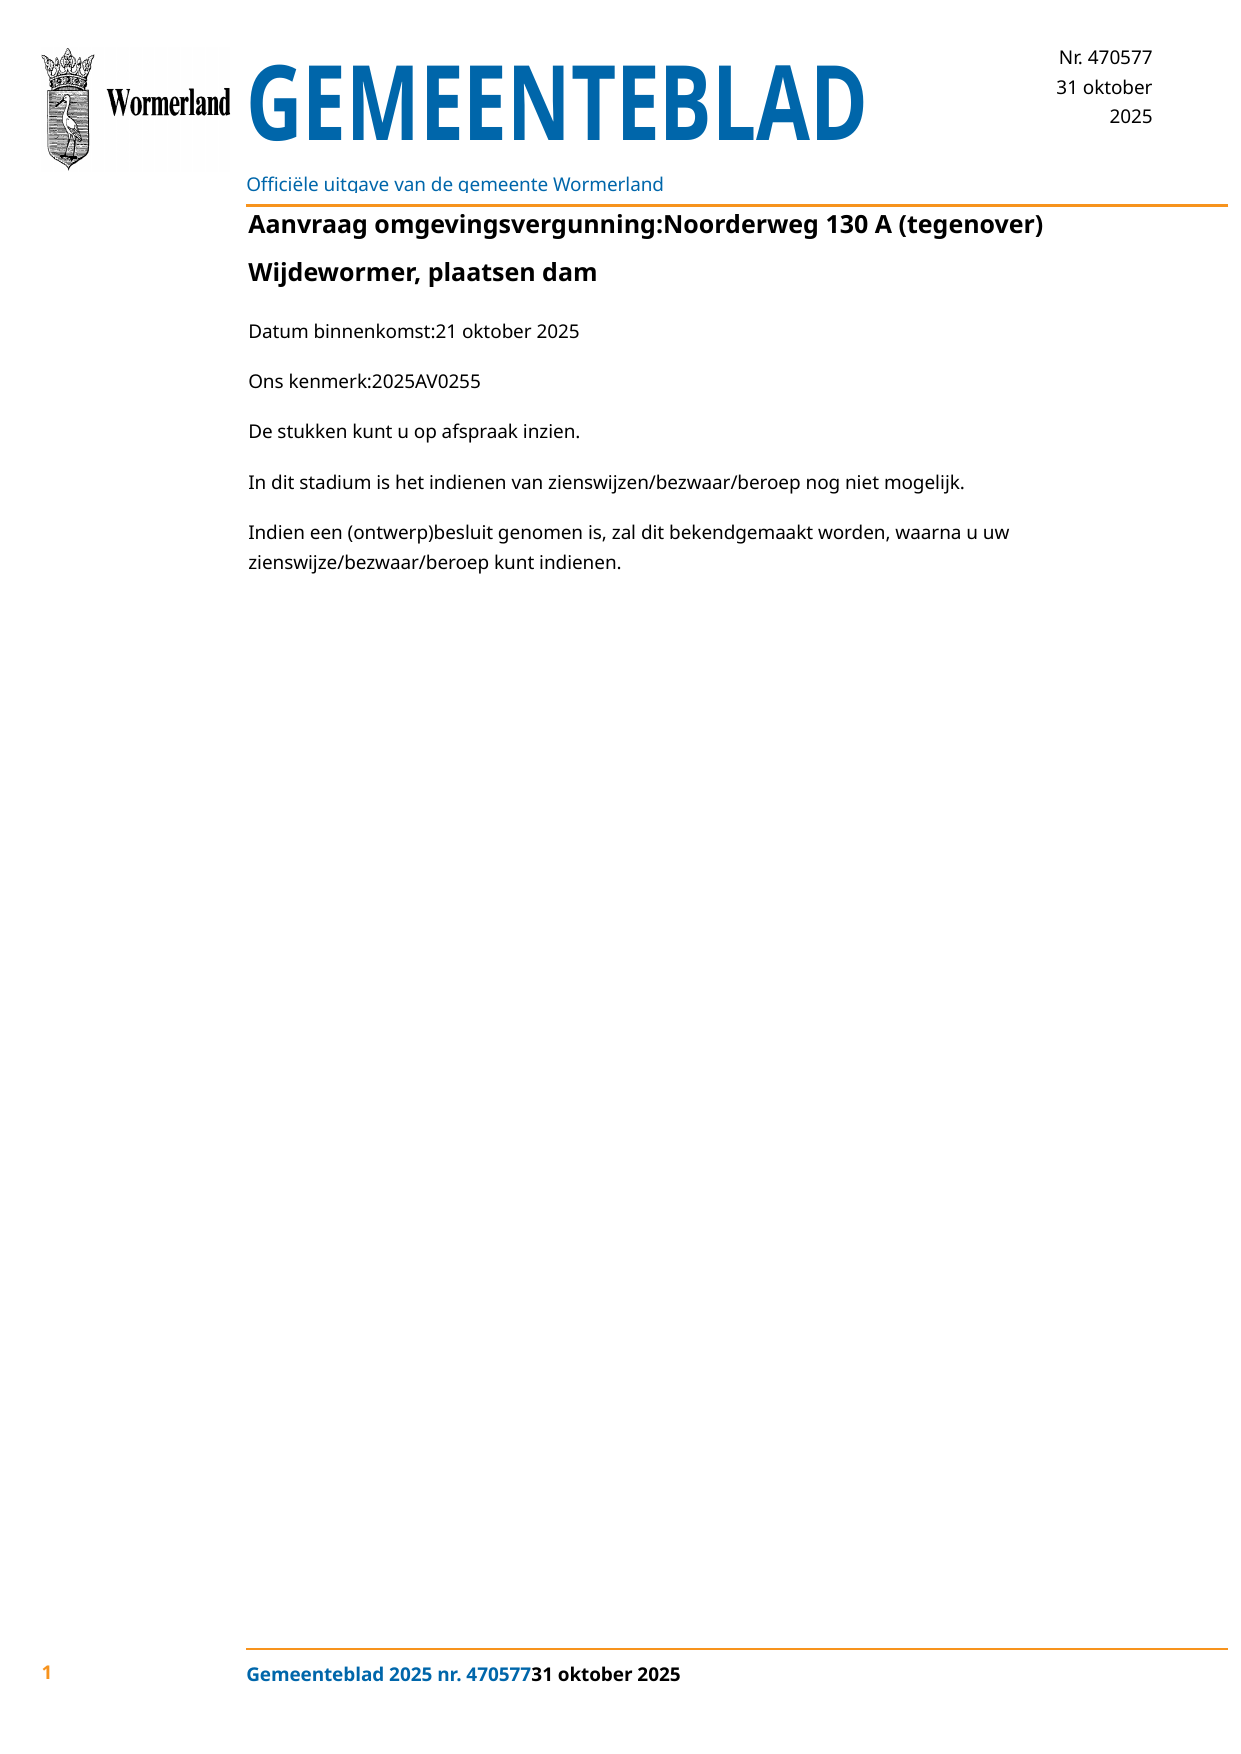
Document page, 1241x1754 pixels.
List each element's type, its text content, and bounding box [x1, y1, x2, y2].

text De stukken kunt u op afspraak inzien. [248, 419, 1152, 444]
text Datum binnenkomst:21 oktober 2025 [248, 318, 1152, 344]
picture [41, 47, 231, 172]
text In dit stadium is het indienen van zienswijzen/bezwaar/beroep nog niet mogelijk. [248, 469, 1152, 495]
text Indien een (ontwerp)besluit genomen is, zal dit bekendgemaakt worden, waarna u uw zienswijze/bezwaar/beroep kunt indienen. [248, 519, 1152, 575]
text Aanvraag omgevingsvergunning:Noorderweg 130 A (tegenover) Wijdewormer, plaatsen dam [248, 207, 1152, 288]
text Ons kenmerk:2025AV0255 [248, 368, 1152, 394]
